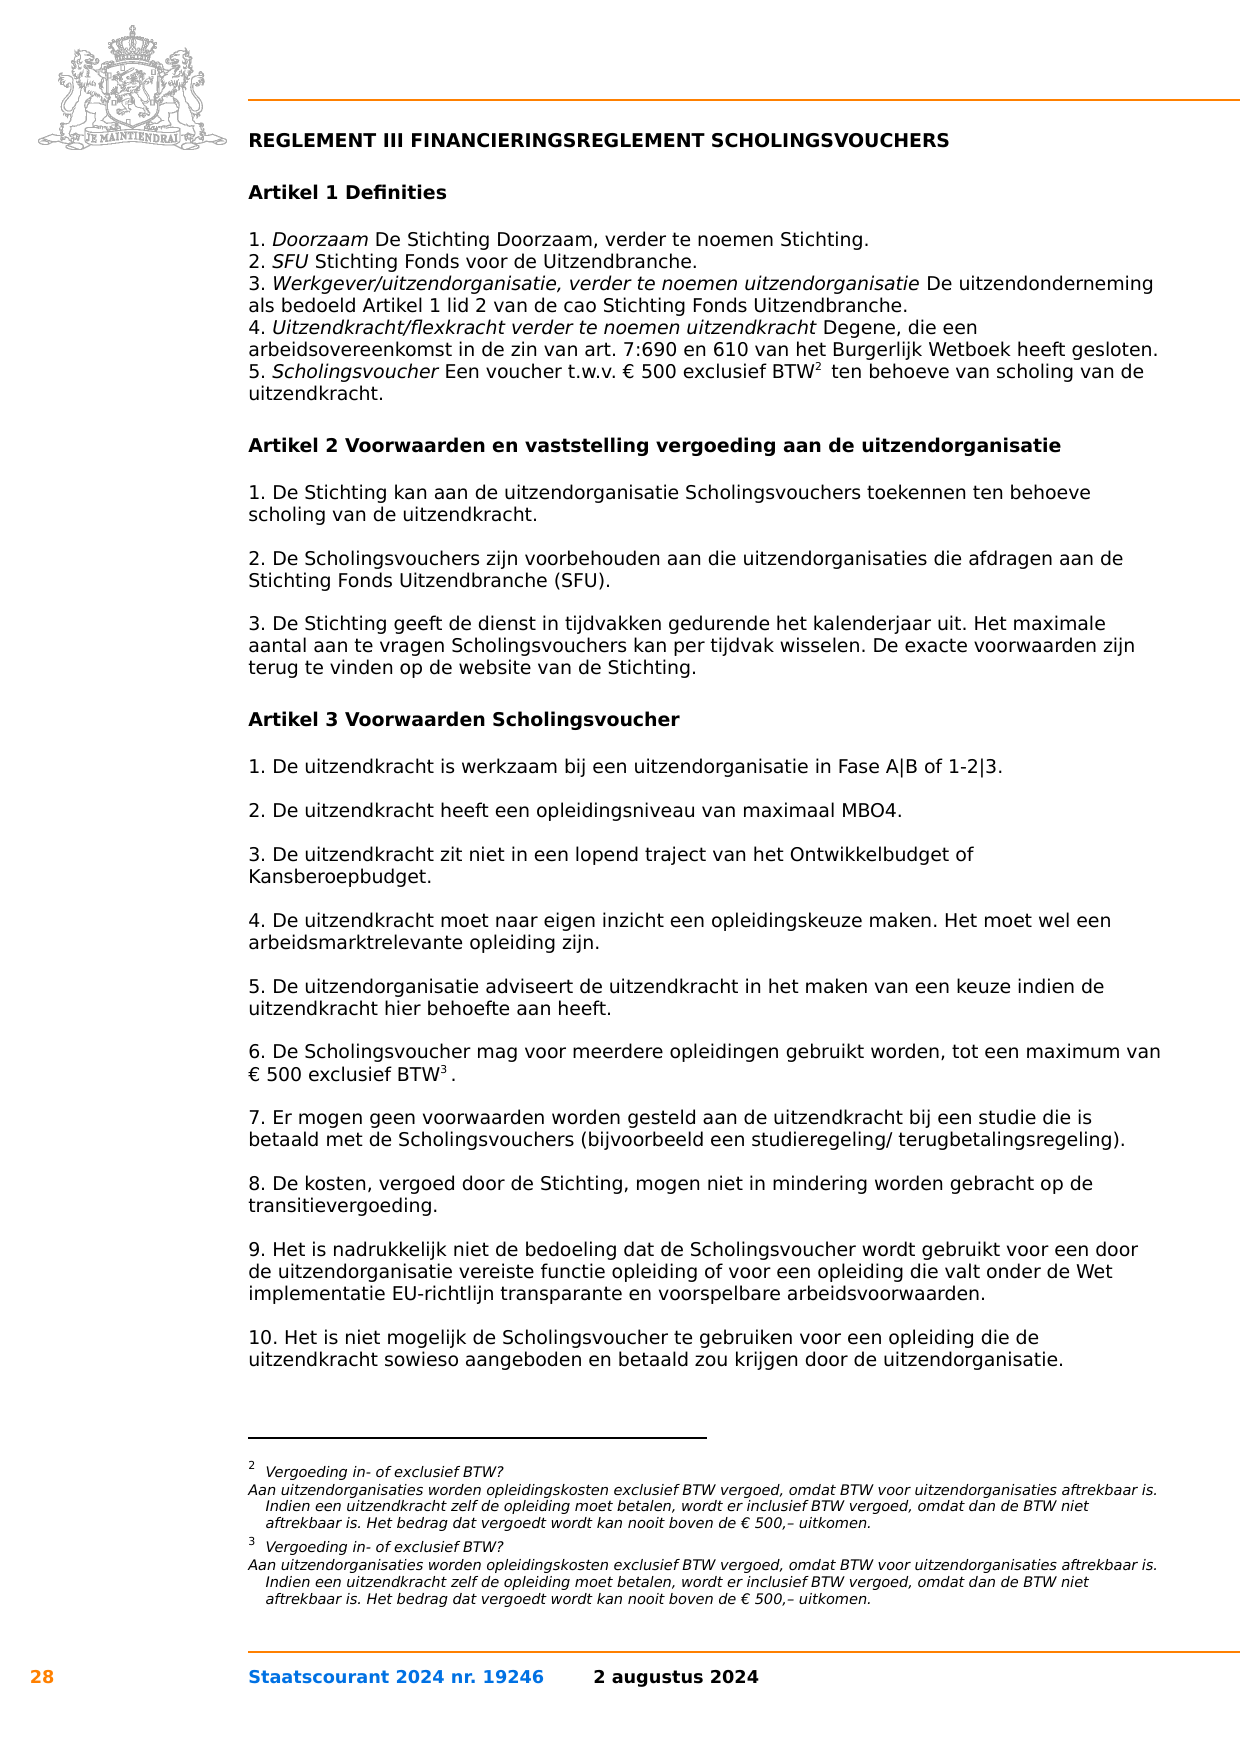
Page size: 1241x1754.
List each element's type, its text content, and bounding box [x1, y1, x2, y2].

text 2. De Scholingsvouchers zijn voorbehouden aan die uitzendorganisaties die afdragen aan de Stichting Fonds Uitzendbranche (SFU). [248, 547, 1163, 591]
text Vergoeding in- of exclusief BTW? [248, 1535, 1163, 1557]
text 9. Het is nadrukkelijk niet de bedoeling dat de Scholingsvoucher wordt gebruikt voor een door de uitzendorganisatie vereiste functie opleiding of voor een opleiding die valt onder de Wet implementatie EU-richtlijn transparante en voorspelbare arbeidsvoorwaarden. [248, 1239, 1163, 1305]
subtitle Artikel 2 Voorwaarden en vaststelling vergoeding aan de uitzendorganisatie [248, 435, 1163, 457]
subtitle Artikel 3 Voorwaarden Scholingsvoucher [248, 709, 1163, 731]
text 7. Er mogen geen voorwaarden worden gesteld aan de uitzendkracht bij een studie die is betaald met de Scholingsvouchers (bijvoorbeeld een studieregeling/ terugbetalingsregeling). [248, 1107, 1163, 1151]
text 4. Uitzendkracht/flexkracht verder te noemen uitzendkracht Degene, die een arbeidsovereenkomst in de zin van art. 7:690 en 610 van het Burgerlijk Wetboek heeft gesloten. [248, 317, 1163, 361]
text Vergoeding in- of exclusief BTW? [248, 1459, 1163, 1482]
text 2. SFU Stichting Fonds voor de Uitzendbranche. [248, 251, 1163, 273]
text 6. De Scholingsvoucher mag voor meerdere opleidingen gebruikt worden, tot een maximum van € 500 exclusief BTW. [248, 1041, 1163, 1085]
subtitle REGLEMENT III FINANCIERINGSREGLEMENT SCHOLINGSVOUCHERS [248, 130, 1163, 152]
text 8. De kosten, vergoed door de Stichting, mogen niet in mindering worden gebracht op de transitievergoeding. [248, 1173, 1163, 1217]
text 1. De Stichting kan aan de uitzendorganisatie Scholingsvouchers toekennen ten behoeve scholing van de uitzendkracht. [248, 482, 1163, 526]
text 5. De uitzendorganisatie adviseert de uitzendkracht in het maken van een keuze indien de uitzendkracht hier behoefte aan heeft. [248, 976, 1163, 1019]
text 3. Werkgever/uitzendorganisatie, verder te noemen uitzendorganisatie De uitzendonderneming als bedoeld Artikel 1 lid 2 van de cao Stichting Fonds Uitzendbranche. [248, 273, 1163, 317]
text Aan uitzendorganisaties worden opleidingskosten exclusief BTW vergoed, omdat BTW voor uitzendorganisaties aftrekbaar is. Indien een uitzendkracht zelf de opleiding moet betalen, wordt er inclusief BTW vergoed, omdat dan de BTW niet aftrekbaar is. Het bedrag dat vergoedt wordt kan nooit boven de € 500,– uitkomen. [248, 1482, 1163, 1532]
text 4. De uitzendkracht moet naar eigen inzicht een opleidingskeuze maken. Het moet wel een arbeidsmarktrelevante opleiding zijn. [248, 910, 1163, 954]
text 1. Doorzaam De Stichting Doorzaam, verder te noemen Stichting. [248, 229, 1163, 251]
subtitle Artikel 1 Definities [248, 182, 1163, 204]
text Aan uitzendorganisaties worden opleidingskosten exclusief BTW vergoed, omdat BTW voor uitzendorganisaties aftrekbaar is. Indien een uitzendkracht zelf de opleiding moet betalen, wordt er inclusief BTW vergoed, omdat dan de BTW niet aftrekbaar is. Het bedrag dat vergoedt wordt kan nooit boven de € 500,– uitkomen. [248, 1557, 1163, 1608]
picture [38, 25, 227, 150]
text 5. Scholingsvoucher Een voucher t.w.v. € 500 exclusief BTW ten behoeve van scholing van de uitzendkracht. [248, 361, 1163, 405]
text 1. De uitzendkracht is werkzaam bij een uitzendorganisatie in Fase A|B of 1-2|3. [248, 756, 1163, 778]
text 3. De uitzendkracht zit niet in een lopend traject van het Ontwikkelbudget of Kansberoepbudget. [248, 844, 1163, 888]
text 3. De Stichting geeft de dienst in tijdvakken gedurende het kalenderjaar uit. Het maximale aantal aan te vragen Scholingsvouchers kan per tijdvak wisselen. De exacte voorwaarden zijn terug te vinden op de website van de Stichting. [248, 613, 1163, 679]
text 10. Het is niet mogelijk de Scholingsvoucher te gebruiken voor een opleiding die de uitzendkracht sowieso aangeboden en betaald zou krijgen door de uitzendorganisatie. [248, 1327, 1163, 1371]
text 2. De uitzendkracht heeft een opleidingsniveau van maximaal MBO4. [248, 800, 1163, 822]
